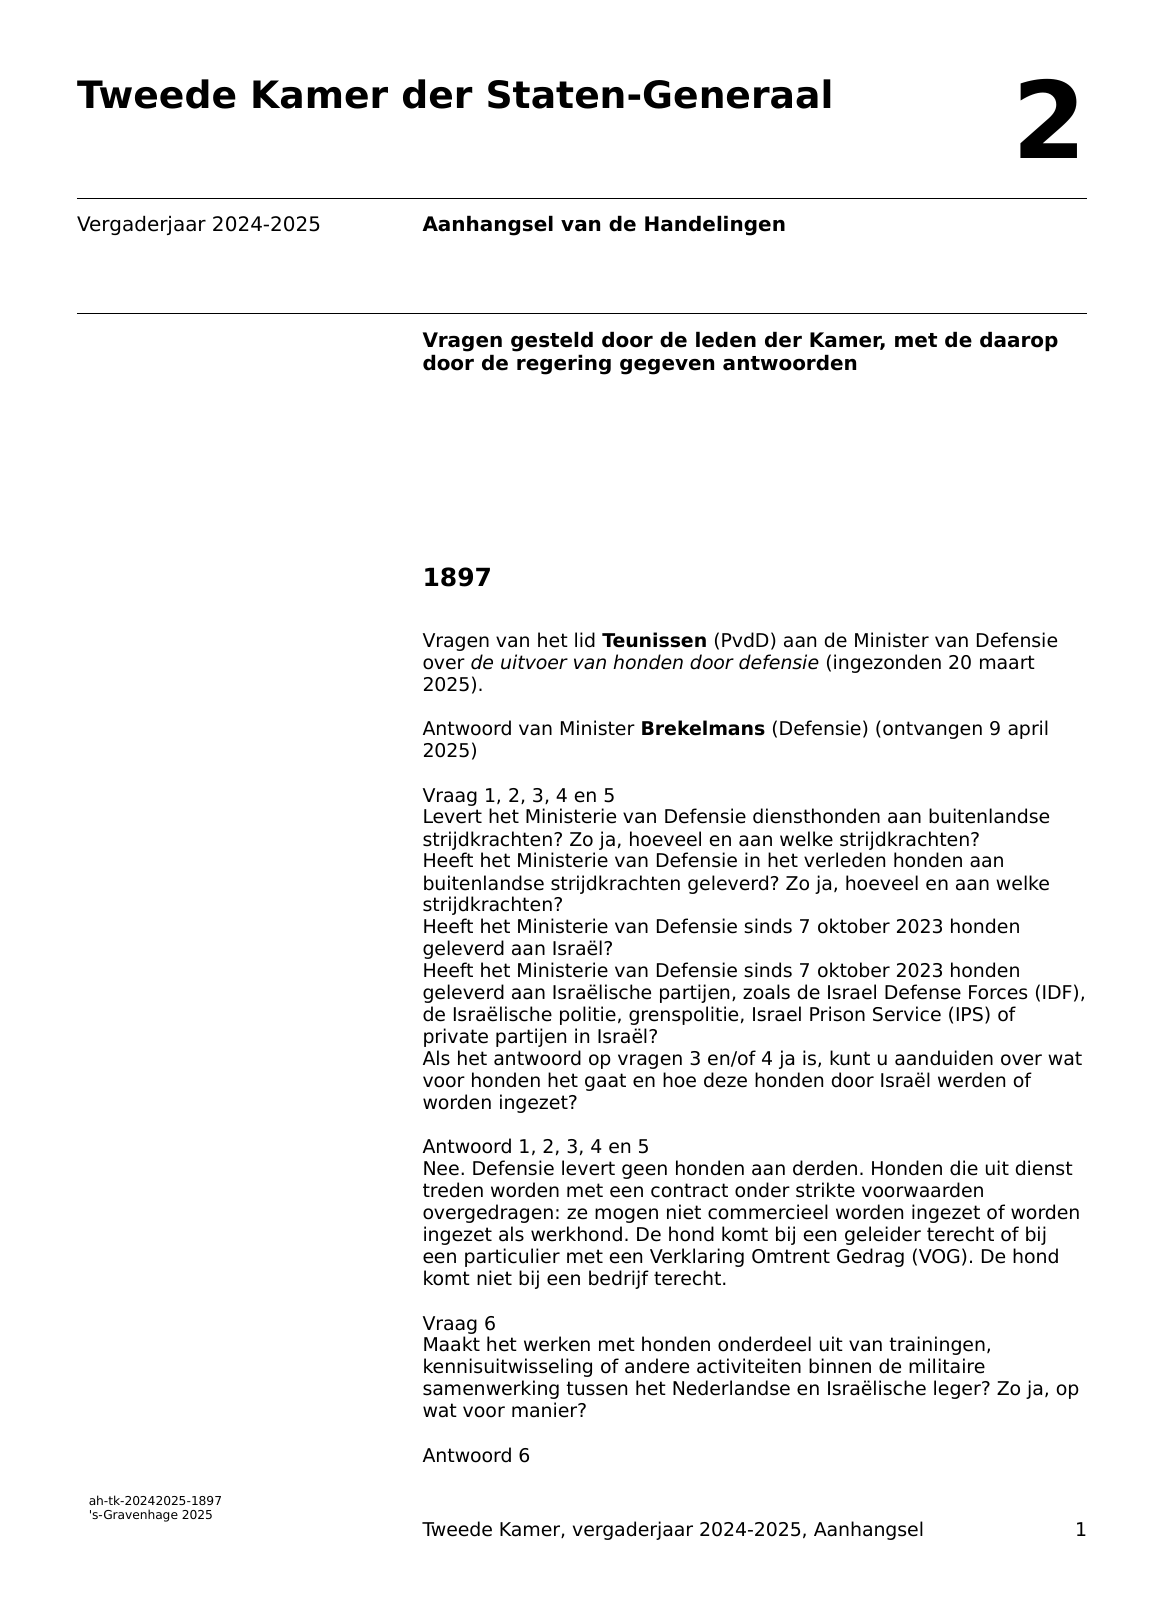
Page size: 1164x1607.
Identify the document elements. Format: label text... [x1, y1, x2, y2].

text Antwoord 1, 2, 3, 4 en 5 [422, 1136, 1087, 1158]
text Antwoord 6 [422, 1444, 1087, 1466]
text Nee. Defensie levert geen honden aan derden. Honden die uit dienst treden worden met een contract onder strikte voorwaarden overgedragen: ze mogen niet commercieel worden ingezet of worden ingezet als werkhond. De hond komt bij een geleider terecht of bij een particulier met een Verklaring Omtrent Gedrag (VOG). De hond komt niet bij een bedrijf terecht. [422, 1158, 1087, 1290]
table_cell Vergaderjaar 2024-2025 [77, 199, 422, 313]
text 's-Gravenhage 2025 [88, 1508, 323, 1522]
table_cell Vragen gesteld door de leden der Kamer, met de daarop door de regering gegeven antwoorden [422, 314, 1087, 375]
text Antwoord van Minister Brekelmans (Defensie) (ontvangen 9 april 2025) [422, 718, 1087, 762]
table_header Tweede Kamer der Staten-Generaal [77, 59, 886, 198]
text Vraag 6 [422, 1312, 1087, 1334]
text Vraag 1, 2, 3, 4 en 5 [422, 784, 1087, 806]
text Heeft het Ministerie van Defensie sinds 7 oktober 2023 honden geleverd aan Israël? [422, 916, 1087, 960]
text Heeft het Ministerie van Defensie sinds 7 oktober 2023 honden geleverd aan Israëlische partijen, zoals de Israel Defense Forces (IDF), de Israëlische politie, grenspolitie, Israel Prison Service (IPS) of private partijen in Israël? [422, 960, 1087, 1048]
text Vragen van het lid Teunissen (PvdD) aan de Minister van Defensie over de uitvoer van honden door defensie (ingezonden 20 maart 2025). [422, 630, 1087, 696]
text Maakt het werken met honden onderdeel uit van trainingen, kennisuitwisseling of andere activiteiten binnen de militaire samenwerking tussen het Nederlandse en Israëlische leger? Zo ja, op wat voor manier? [422, 1334, 1087, 1422]
table_header 2 [886, 59, 1087, 198]
table_cell [77, 314, 422, 375]
text 1897 [422, 563, 1087, 592]
text ah-tk-20242025-1897 [88, 1494, 323, 1508]
text Heeft het Ministerie van Defensie in het verleden honden aan buitenlandse strijdkrachten geleverd? Zo ja, hoeveel en aan welke strijdkrachten? [422, 850, 1087, 916]
text Levert het Ministerie van Defensie diensthonden aan buitenlandse strijdkrachten? Zo ja, hoeveel en aan welke strijdkrachten? [422, 806, 1087, 850]
table_cell Aanhangsel van de Handelingen [422, 199, 1087, 313]
text Als het antwoord op vragen 3 en/of 4 ja is, kunt u aanduiden over wat voor honden het gaat en hoe deze honden door Israël werden of worden ingezet? [422, 1048, 1087, 1114]
